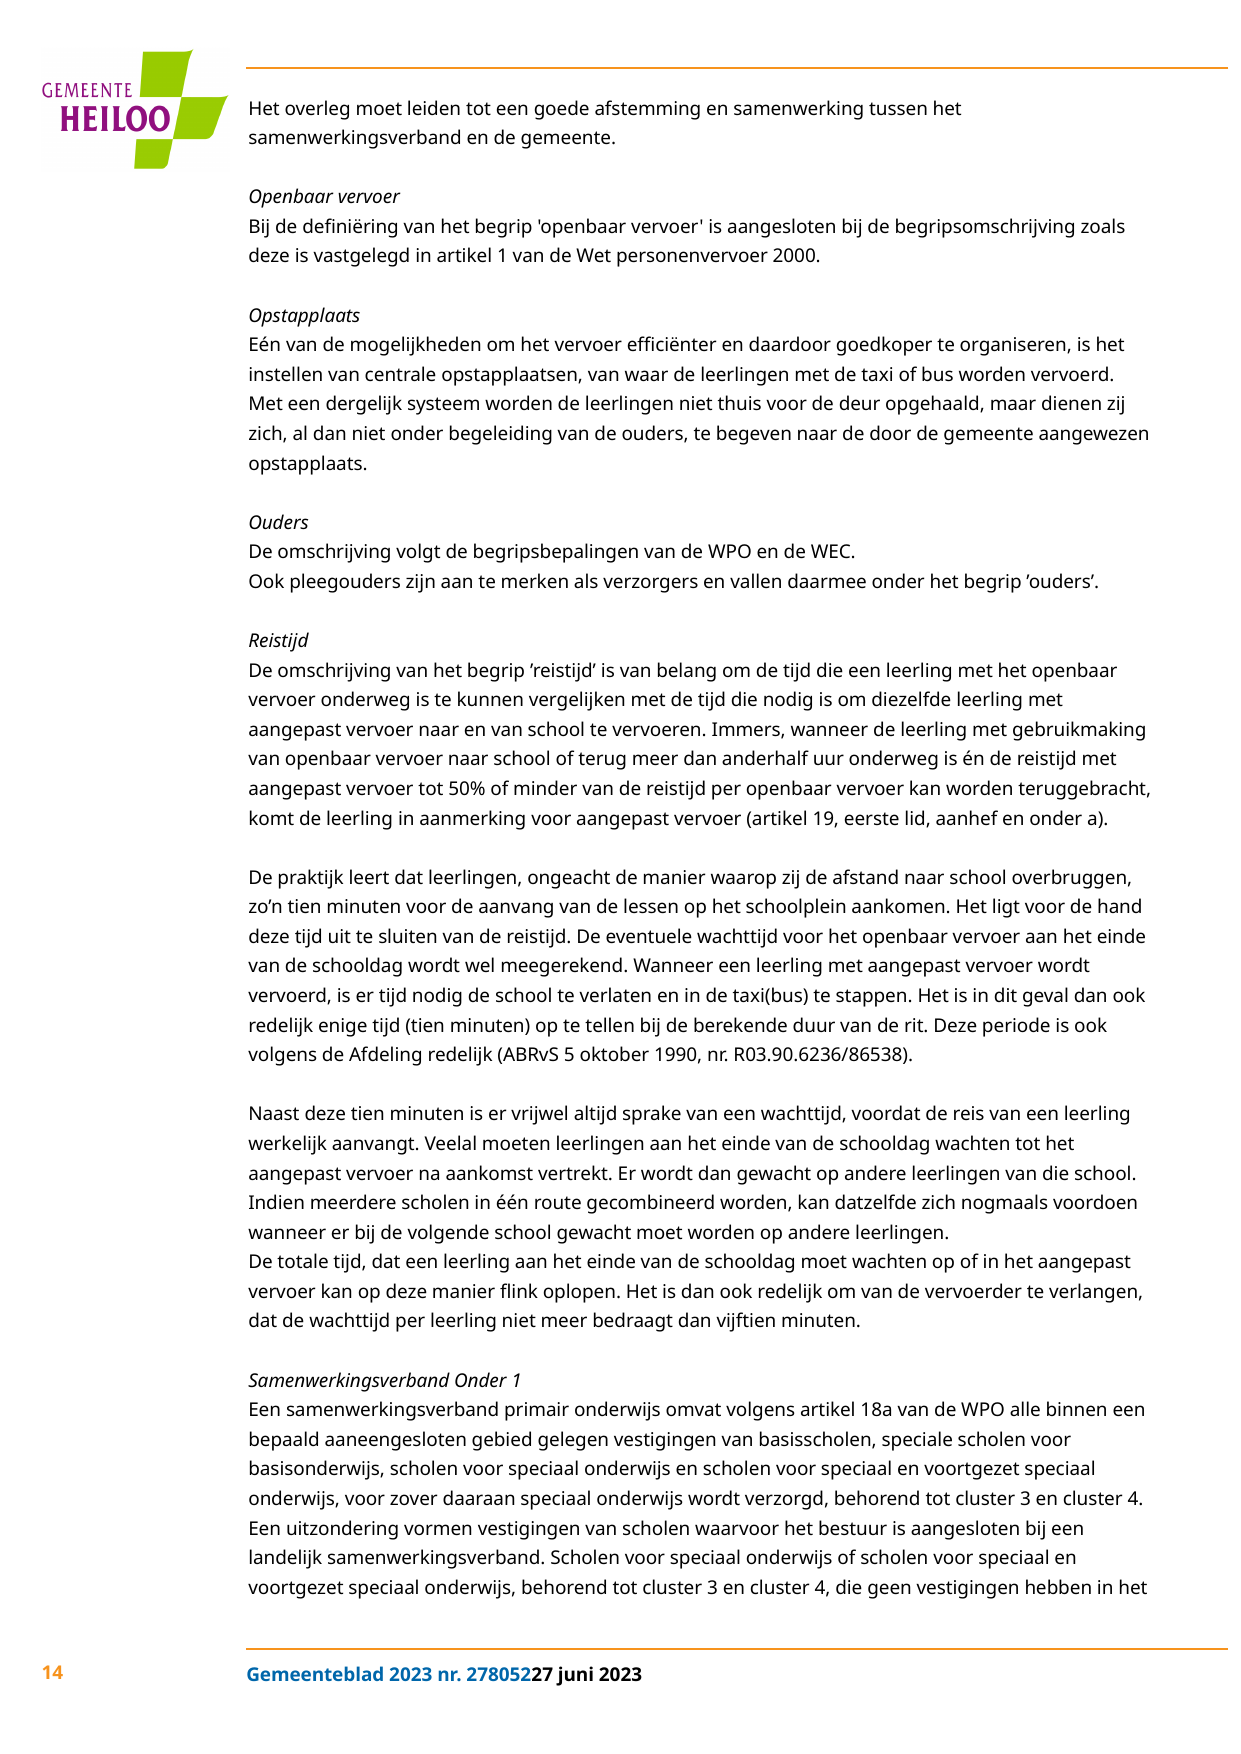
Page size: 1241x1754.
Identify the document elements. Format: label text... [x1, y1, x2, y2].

text Opstapplaats [248, 302, 1152, 328]
text Naast deze tien minuten is er vrijwel altijd sprake van een wachttijd, voordat de reis van een leerling werkelijk aanvangt. Veelal moeten leerlingen aan het einde van de schooldag wachten tot het aangepast vervoer na aankomst vertrekt. Er wordt dan gewacht op andere leerlingen van die school. Indien meerdere scholen in één route gecombineerd worden, kan datzelfde zich nogmaals voordoen wanneer er bij de volgende school gewacht moet worden op andere leerlingen. [248, 1101, 1152, 1245]
text Eén van de mogelijkheden om het vervoer efficiënter en daardoor goedkoper te organiseren, is het instellen van centrale opstapplaatsen, van waar de leerlingen met de taxi of bus worden vervoerd. Met een dergelijk systeem worden de leerlingen niet thuis voor de deur opgehaald, maar dienen zij zich, al dan niet onder begeleiding van de ouders, te begeven naar de door de gemeente aangewezen opstapplaats. [248, 331, 1152, 476]
text Een samenwerkingsverband primair onderwijs omvat volgens artikel 18a van de WPO alle binnen een bepaald aaneengesloten gebied gelegen vestigingen van basisscholen, speciale scholen voor basisonderwijs, scholen voor speciaal onderwijs en scholen voor speciaal en voortgezet speciaal onderwijs, voor zover daaraan speciaal onderwijs wordt verzorgd, behorend tot cluster 3 en cluster 4. Een uitzondering vormen vestigingen van scholen waarvoor het bestuur is aangesloten bij een landelijk samenwerkingsverband. Scholen voor speciaal onderwijs of scholen voor speciaal en voortgezet speciaal onderwijs, behorend tot cluster 3 en cluster 4, die geen vestigingen hebben in het [248, 1396, 1152, 1600]
picture [41, 47, 231, 172]
text De omschrijving volgt de begripsbepalingen van de WPO en de WEC. [248, 538, 1152, 564]
text Het overleg moet leiden tot een goede afstemming en samenwerking tussen het samenwerkingsverband en de gemeente. [248, 95, 1152, 150]
text Openbaar vervoer [248, 183, 1152, 209]
text De totale tijd, dat een leerling aan het einde van de schooldag moet wachten op of in het aangepast vervoer kan op deze manier flink oplopen. Het is dan ook redelijk om van de vervoerder te verlangen, dat de wachttijd per leerling niet meer bedraagt dan vijftien minuten. [248, 1248, 1152, 1333]
text Samenwerkingsverband Onder 1 [248, 1367, 1152, 1393]
text De omschrijving van het begrip ’reistijd’ is van belang om de tijd die een leerling met het openbaar vervoer onderweg is te kunnen vergelijken met de tijd die nodig is om diezelfde leerling met aangepast vervoer naar en van school te vervoeren. Immers, wanneer de leerling met gebruikmaking van openbaar vervoer naar school of terug meer dan anderhalf uur onderweg is én de reistijd met aangepast vervoer tot 50% of minder van de reistijd per openbaar vervoer kan worden teruggebracht, komt de leerling in aanmerking voor aangepast vervoer (artikel 19, eerste lid, aanhef en onder a). [248, 657, 1152, 831]
text Reistijd [248, 627, 1152, 653]
text Bij de definiëring van het begrip 'openbaar vervoer' is aangesloten bij de begripsomschrijving zoals deze is vastgelegd in artikel 1 van de Wet personenvervoer 2000. [248, 213, 1152, 268]
text De praktijk leert dat leerlingen, ongeacht de manier waarop zij de afstand naar school overbruggen, zo’n tien minuten voor de aanvang van de lessen op het schoolplein aankomen. Het ligt voor de hand deze tijd uit te sluiten van de reistijd. De eventuele wachttijd voor het openbaar vervoer aan het einde van de schooldag wordt wel meegerekend. Wanneer een leerling met aangepast vervoer wordt vervoerd, is er tijd nodig de school te verlaten en in de taxi(bus) te stappen. Het is in dit geval dan ook redelijk enige tijd (tien minuten) op te tellen bij de berekende duur van de rit. Deze periode is ook volgens de Afdeling redelijk (ABRvS 5 oktober 1990, nr. R03.90.6236/86538). [248, 864, 1152, 1067]
text Ook pleegouders zijn aan te merken als verzorgers en vallen daarmee onder het begrip ’ouders’. [248, 568, 1152, 594]
text Ouders [248, 509, 1152, 535]
